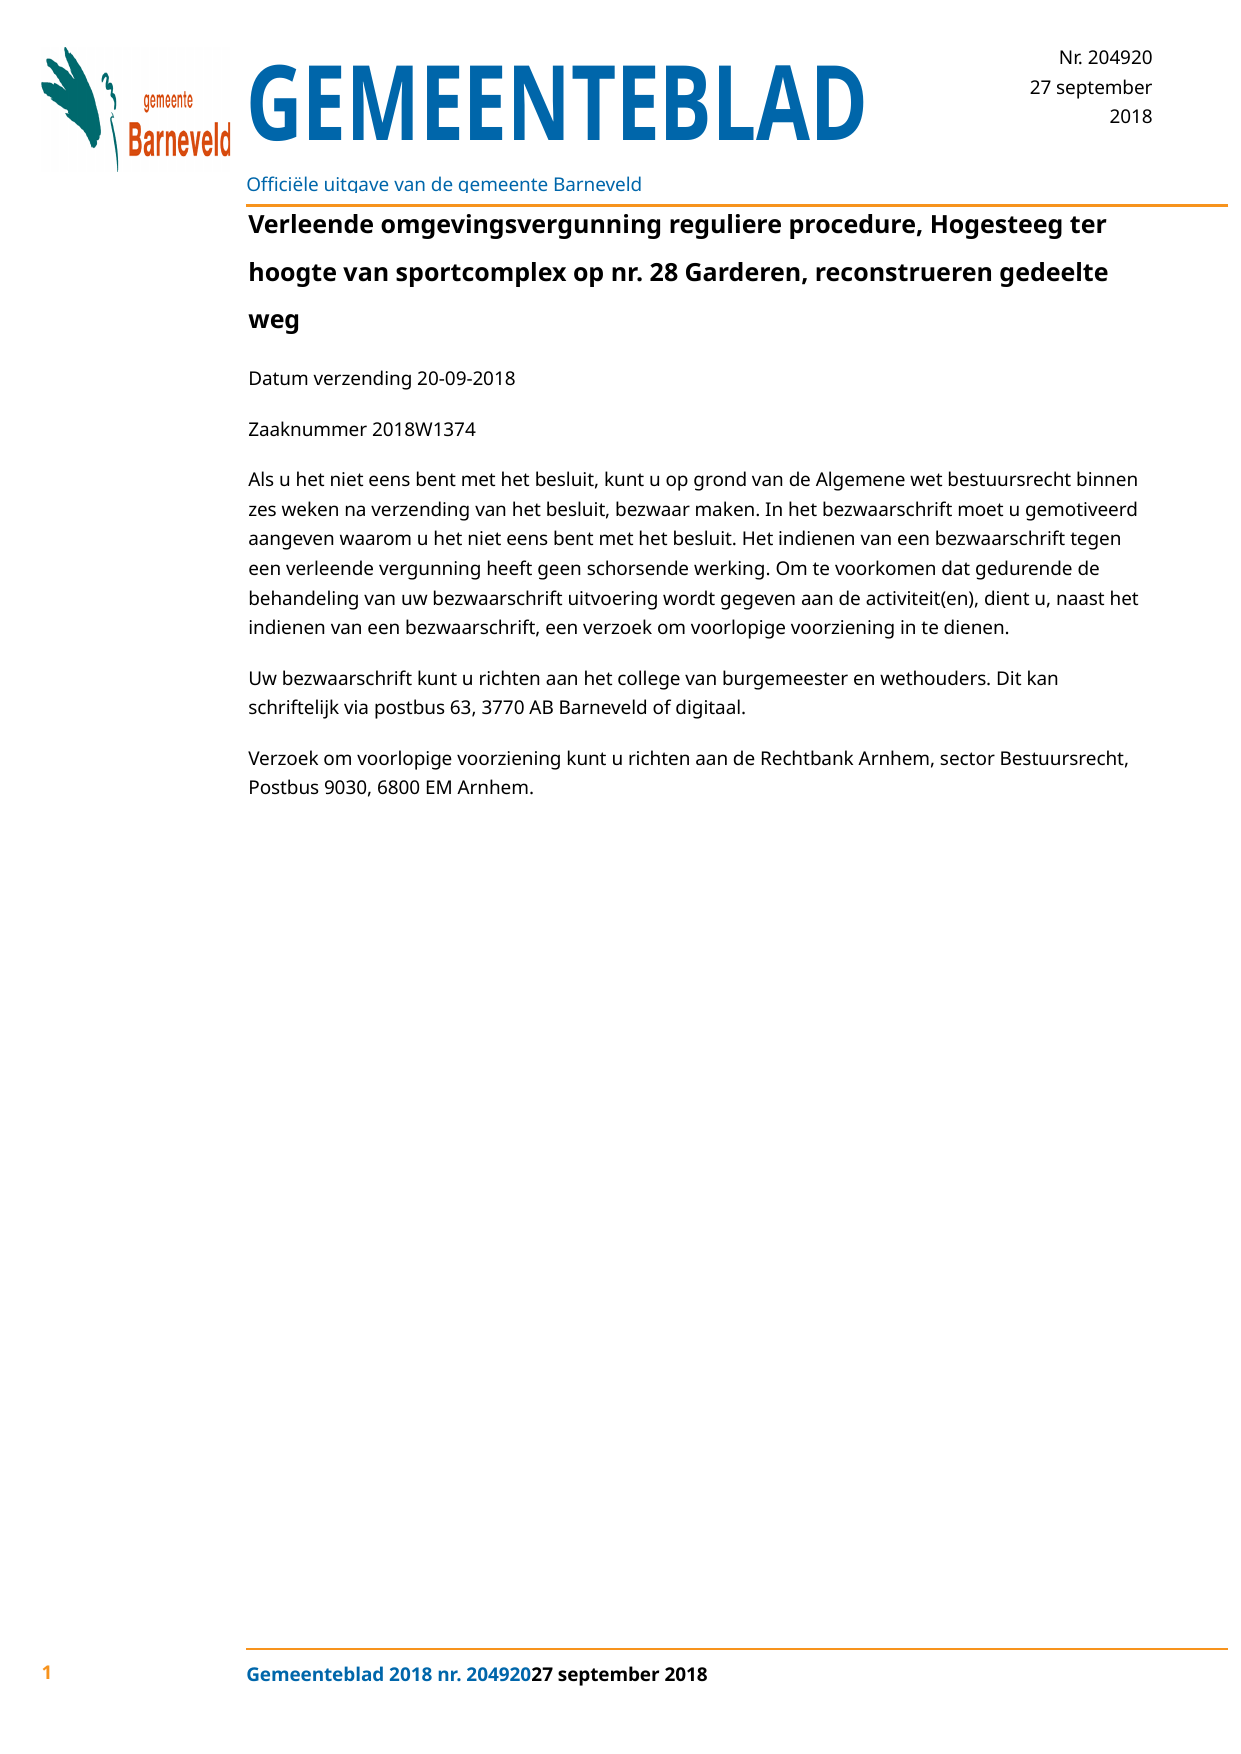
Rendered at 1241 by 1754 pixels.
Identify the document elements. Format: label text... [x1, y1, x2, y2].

text Als u het niet eens bent met het besluit, kunt u op grond van de Algemene wet bestuursrecht binnen zes weken na verzending van het besluit, bezwaar maken. In het bezwaarschrift moet u gemotiveerd aangeven waarom u het niet eens bent met het besluit. Het indienen van een bezwaarschrift tegen een verleende vergunning heeft geen schorsende werking. Om te voorkomen dat gedurende de behandeling van uw bezwaarschrift uitvoering wordt gegeven aan de activiteit(en), dient u, naast het indienen van een bezwaarschrift, een verzoek om voorlopige voorziening in te dienen. [248, 466, 1152, 640]
text Verleende omgevingsvergunning reguliere procedure, Hogesteeg ter hoogte van sportcomplex op nr. 28 Garderen, reconstrueren gedeelte weg [248, 207, 1152, 336]
text Uw bezwaarschrift kunt u richten aan het college van burgemeester en wethouders. Dit kan schriftelijk via postbus 63, 3770 AB Barneveld of digitaal. [248, 665, 1152, 720]
text Zaaknummer 2018W1374 [248, 416, 1152, 442]
picture [41, 47, 231, 172]
text Verzoek om voorlopige voorziening kunt u richten aan de Rechtbank Arnhem, sector Bestuursrecht, Postbus 9030, 6800 EM Arnhem. [248, 745, 1152, 800]
text Datum verzending 20-09-2018 [248, 366, 1152, 391]
